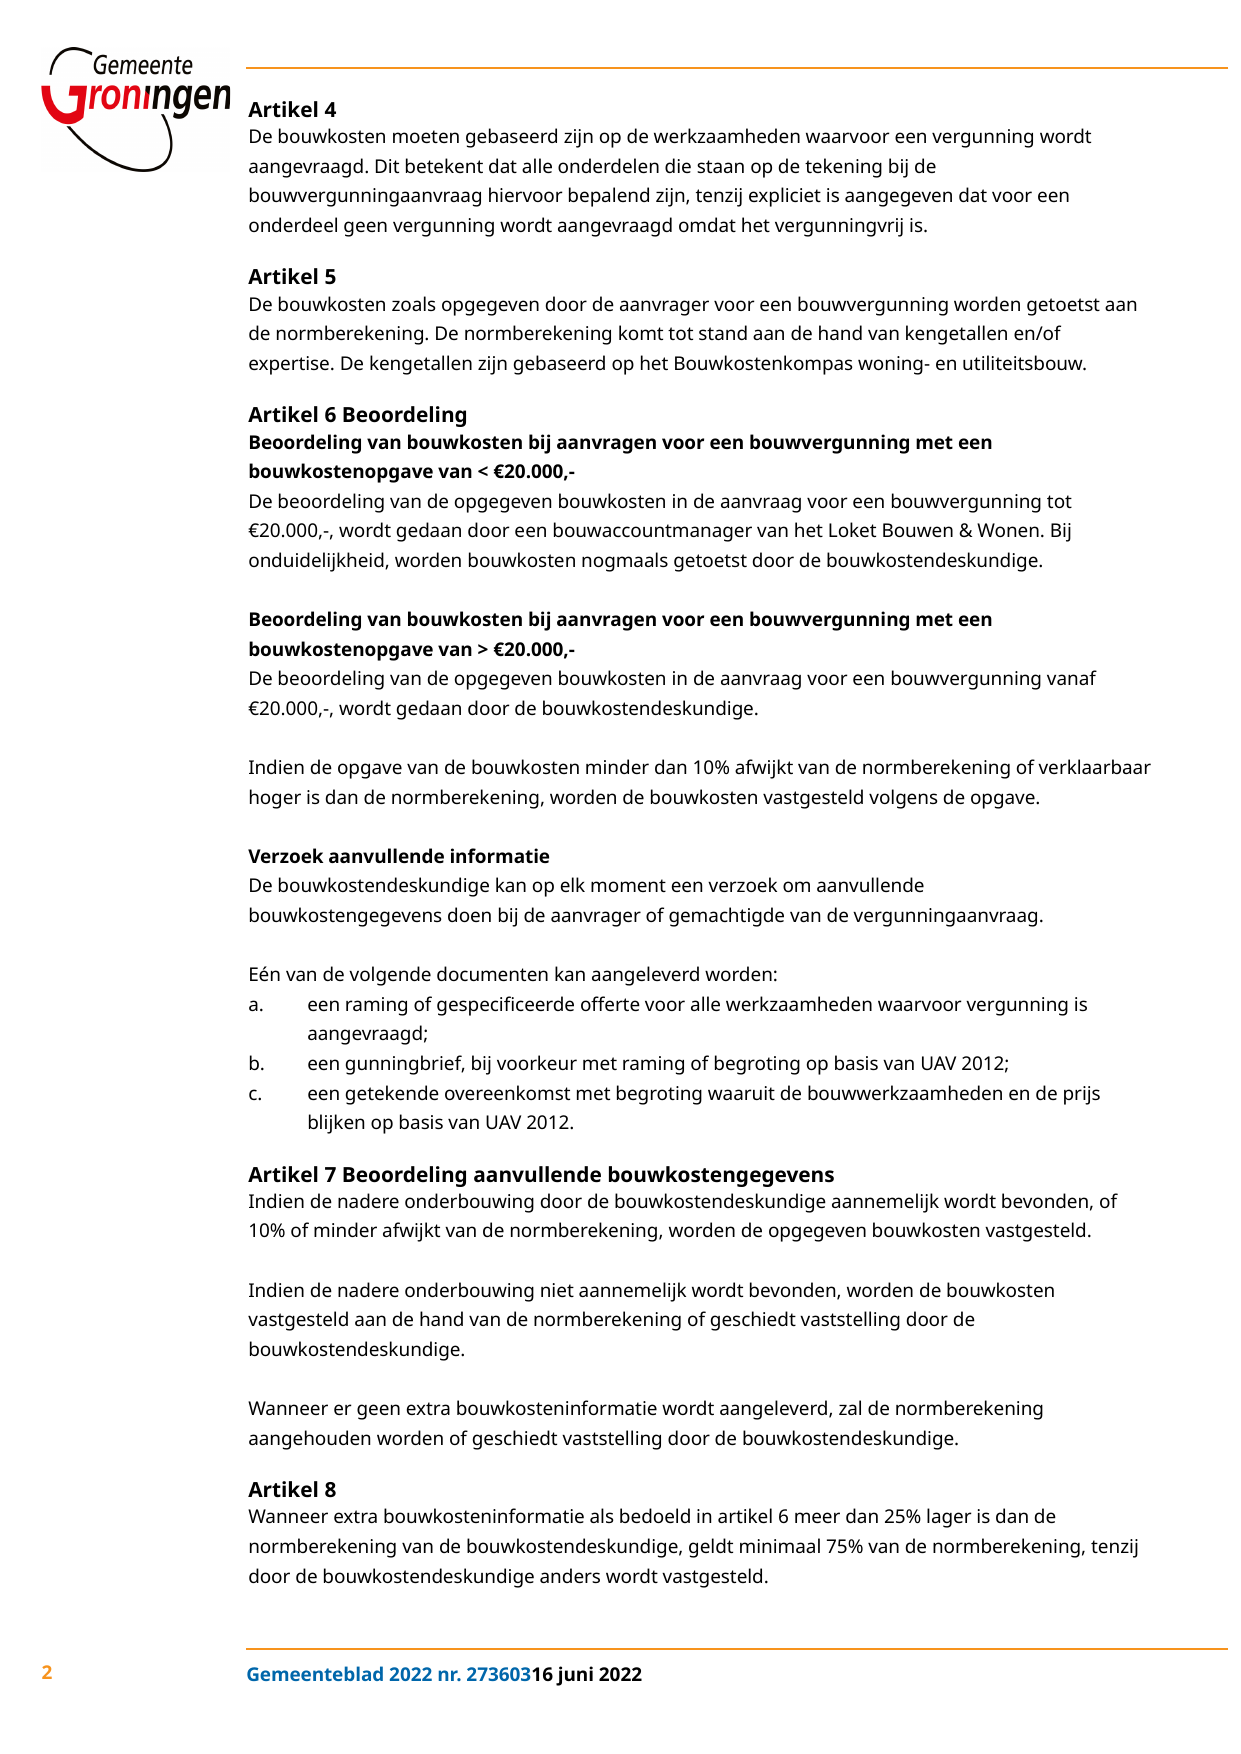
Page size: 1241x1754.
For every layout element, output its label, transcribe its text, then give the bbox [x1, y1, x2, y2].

text Wanneer extra bouwkosteninformatie als bedoeld in artikel 6 meer dan 25% lager is dan de normberekening van de bouwkostendeskundige, geldt minimaal 75% van de normberekening, tenzij door de bouwkostendeskundige anders wordt vastgesteld. [248, 1504, 1152, 1588]
text Artikel 6 Beoordeling [248, 400, 1152, 429]
text Indien de nadere onderbouwing door de bouwkostendeskundige aannemelijk wordt bevonden, of 10% of minder afwijkt van de normberekening, worden de opgegeven bouwkosten vastgesteld. [248, 1188, 1152, 1243]
text Indien de opgave van de bouwkosten minder dan 10% afwijkt van de normberekening of verklaarbaar hoger is dan de normberekening, worden de bouwkosten vastgesteld volgens de opgave. [248, 754, 1152, 809]
text Artikel 7 Beoordeling aanvullende bouwkostengegevens [248, 1160, 1152, 1188]
text Artikel 5 [248, 262, 1152, 291]
text Beoordeling van bouwkosten bij aanvragen voor een bouwvergunning met een bouwkostenopgave van < €20.000,- [248, 429, 1152, 484]
text bouwkostengegevens doen bij de aanvrager of gemachtigde van de vergunningaanvraag. [248, 902, 1152, 928]
text Beoordeling van bouwkosten bij aanvragen voor een bouwvergunning met een bouwkostenopgave van > €20.000,- [248, 606, 1152, 662]
text De bouwkosten zoals opgegeven door de aanvrager voor een bouwvergunning worden getoetst aan de normberekening. De normberekening komt tot stand aan de hand van kengetallen en/of expertise. De kengetallen zijn gebaseerd op het Bouwkostenkompas woning- en utiliteitsbouw. [248, 291, 1152, 376]
list een gunningbrief, bij voorkeur met raming of begroting op basis van UAV 2012; [248, 1050, 1152, 1076]
list een raming of gespecificeerde offerte voor alle werkzaamheden waarvoor vergunning is aangevraagd; [248, 991, 1152, 1046]
text Artikel 8 [248, 1475, 1152, 1504]
text De bouwkostendeskundige kan op elk moment een verzoek om aanvullende [248, 873, 1152, 898]
text De beoordeling van de opgegeven bouwkosten in de aanvraag voor een bouwvergunning vanaf €20.000,-, wordt gedaan door de bouwkostendeskundige. [248, 666, 1152, 721]
text Wanneer er geen extra bouwkosteninformatie wordt aangeleverd, zal de normberekening aangehouden worden of geschiedt vaststelling door de bouwkostendeskundige. [248, 1395, 1152, 1451]
text Eén van de volgende documenten kan aangeleverd worden: [248, 961, 1152, 987]
text Verzoek aanvullende informatie [248, 843, 1152, 869]
text Artikel 4 [248, 95, 1152, 123]
text De beoordeling van de opgegeven bouwkosten in de aanvraag voor een bouwvergunning tot €20.000,-, wordt gedaan door een bouwaccountmanager van het Loket Bouwen & Wonen. Bij onduidelijkheid, worden bouwkosten nogmaals getoetst door de bouwkostendeskundige. [248, 488, 1152, 573]
list een getekende overeenkomst met begroting waaruit de bouwwerkzaamheden en de prijs blijken op basis van UAV 2012. [248, 1080, 1152, 1135]
text Indien de nadere onderbouwing niet aannemelijk wordt bevonden, worden de bouwkosten vastgesteld aan de hand van de normberekening of geschiedt vaststelling door de bouwkostendeskundige. [248, 1277, 1152, 1362]
text De bouwkosten moeten gebaseerd zijn op de werkzaamheden waarvoor een vergunning wordt aangevraagd. Dit betekent dat alle onderdelen die staan op de tekening bij de bouwvergunningaanvraag hiervoor bepalend zijn, tenzij expliciet is aangegeven dat voor een onderdeel geen vergunning wordt aangevraagd omdat het vergunningvrij is. [248, 123, 1152, 238]
picture [41, 47, 231, 172]
